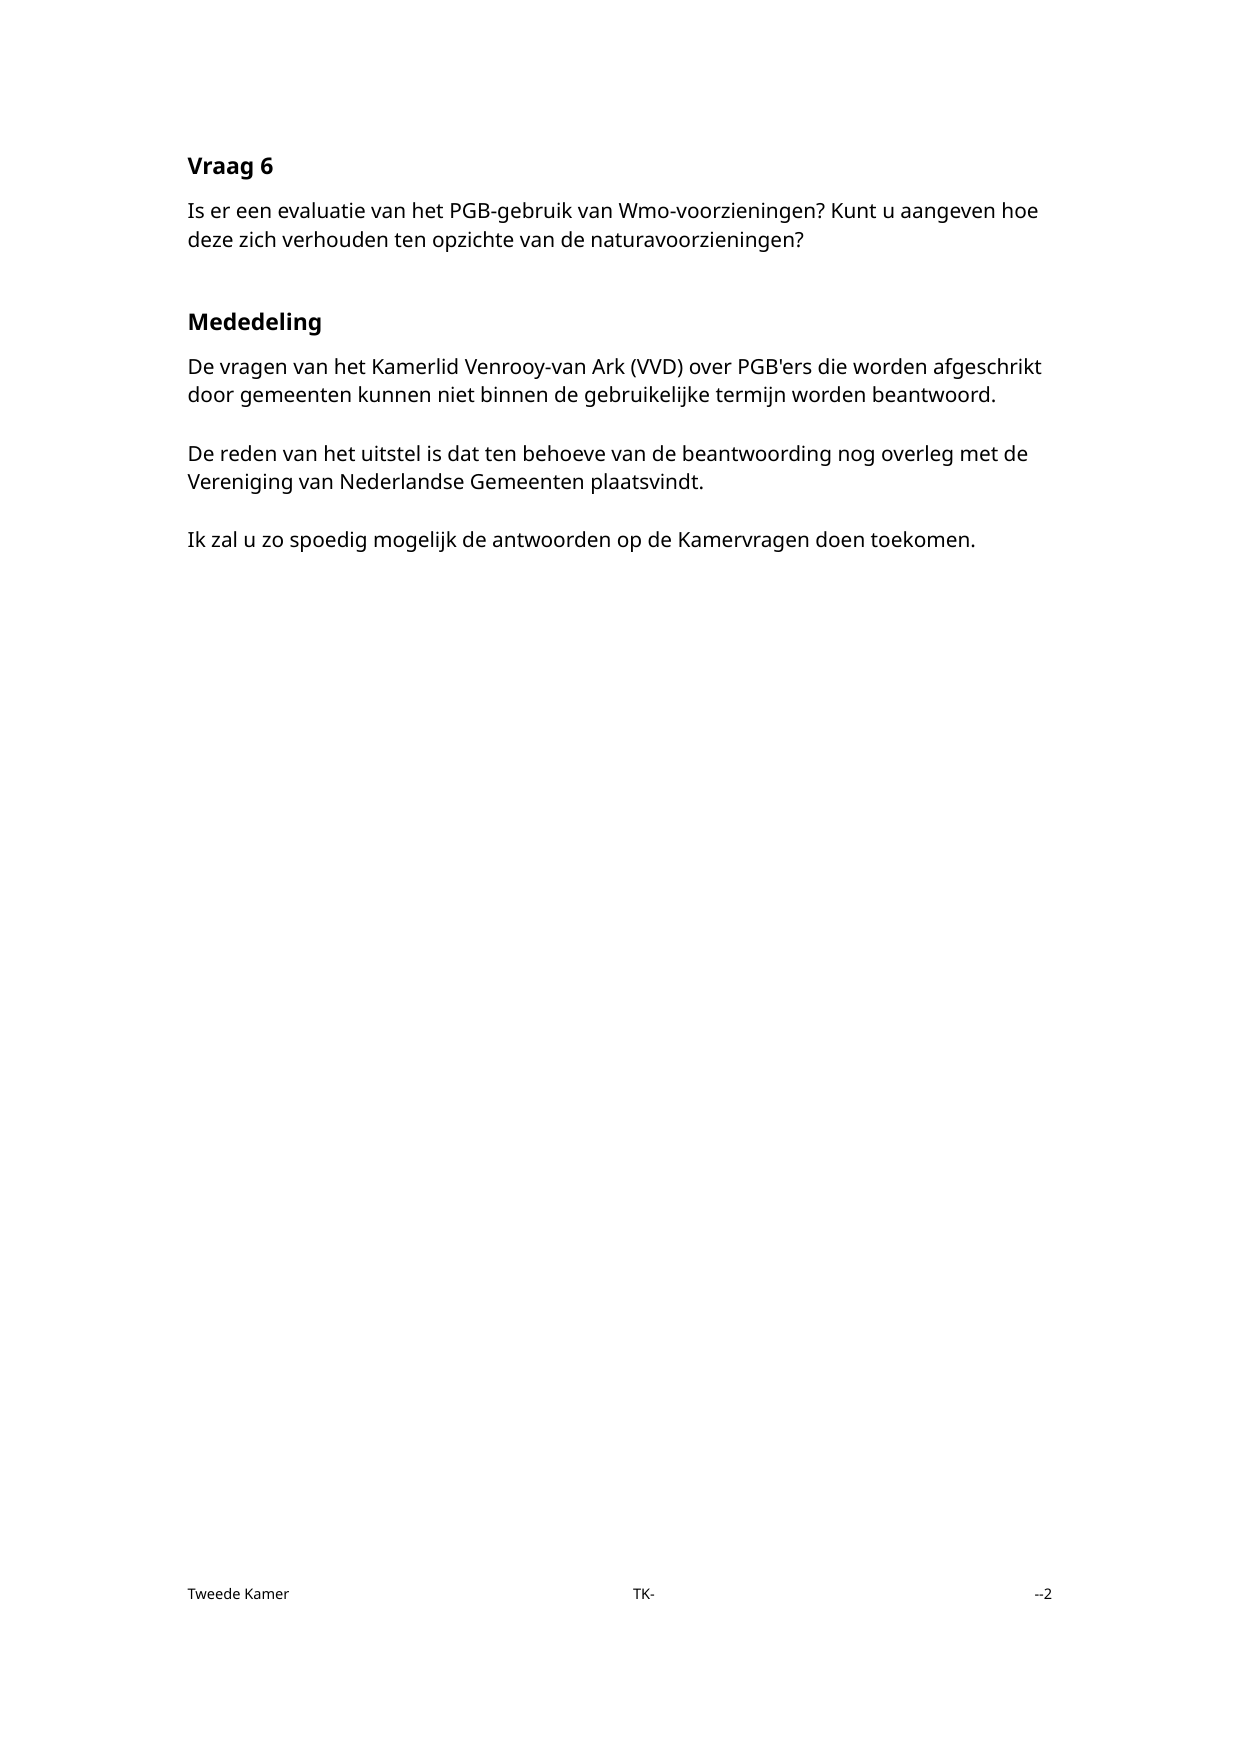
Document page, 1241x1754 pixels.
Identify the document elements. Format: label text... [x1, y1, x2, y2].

text De vragen van het Kamerlid Venrooy-van Ark (VVD) over PGB'ers die worden afgeschrikt door gemeenten kunnen niet binnen de gebruikelijke termijn worden beantwoord. [187, 352, 1053, 409]
text De reden van het uitstel is dat ten behoeve van de beantwoording nog overleg met de Vereniging van Nederlandse Gemeenten plaatsvindt. [187, 439, 1053, 496]
text Is er een evaluatie van het PGB-gebruik van Wmo-voorzieningen? Kunt u aangeven hoe deze zich verhouden ten opzichte van de naturavoorzieningen? [187, 196, 1053, 253]
text Ik zal u zo spoedig mogelijk de antwoorden op de Kamervragen doen toekomen. [187, 526, 1053, 554]
subtitle Mededeling [187, 306, 1053, 337]
subtitle Vraag 6 [187, 150, 1053, 181]
